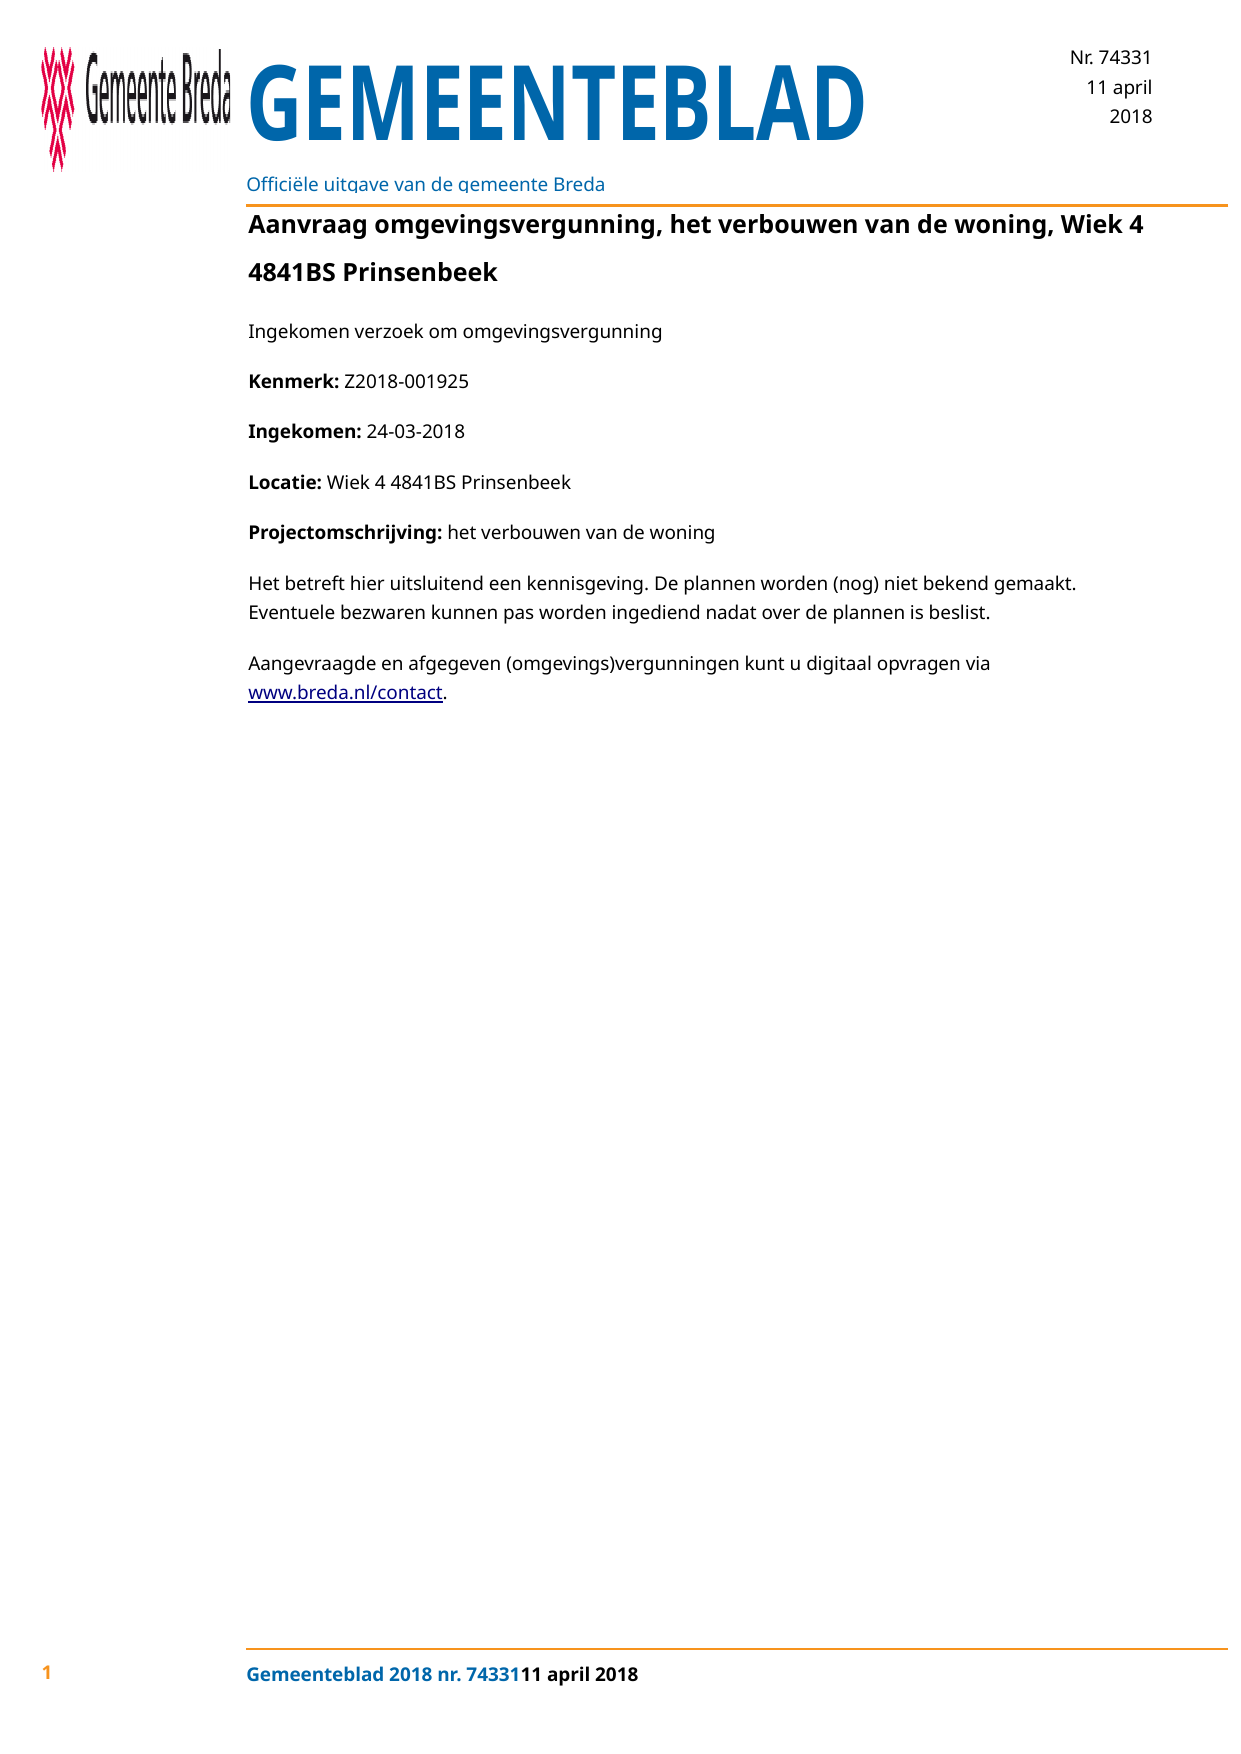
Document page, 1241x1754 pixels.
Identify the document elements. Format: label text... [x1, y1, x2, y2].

text Kenmerk: Z2018-001925 [248, 368, 1152, 394]
text Het betreft hier uitsluitend een kennisgeving. De plannen worden (nog) niet bekend gemaakt. Eventuele bezwaren kunnen pas worden ingediend nadat over de plannen is beslist. [248, 570, 1152, 625]
picture [41, 47, 231, 172]
text Aanvraag omgevingsvergunning, het verbouwen van de woning, Wiek 4 4841BS Prinsenbeek [248, 207, 1152, 288]
text Projectomschrijving: het verbouwen van de woning [248, 519, 1152, 545]
text Locatie: Wiek 4 4841BS Prinsenbeek [248, 469, 1152, 495]
text Ingekomen: 24-03-2018 [248, 419, 1152, 444]
text Aangevraagde en afgegeven (omgevings)vergunningen kunt u digitaal opvragen via www.breda.nl/contact. [248, 650, 1152, 705]
text Ingekomen verzoek om omgevingsvergunning [248, 318, 1152, 344]
